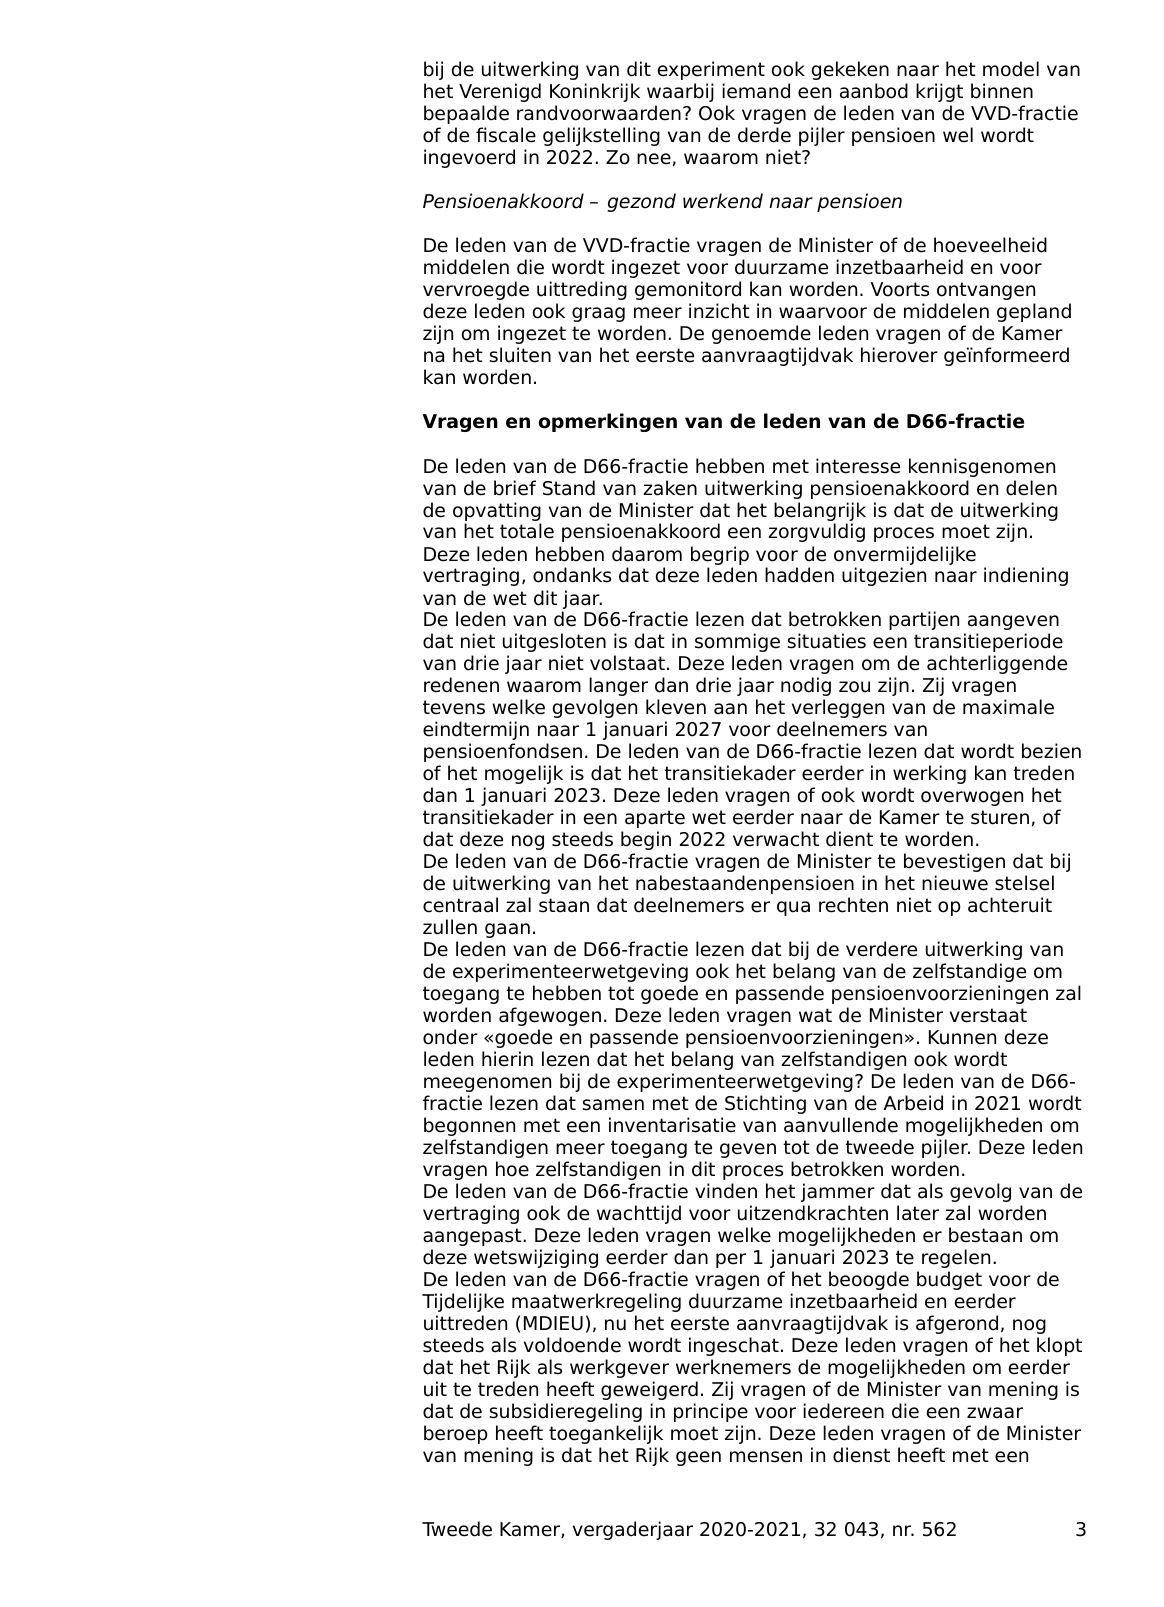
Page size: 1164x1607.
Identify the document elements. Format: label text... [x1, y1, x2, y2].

text De leden van de D66-fractie vinden het jammer dat als gevolg van de vertraging ook de wachttijd voor uitzendkrachten later zal worden aangepast. Deze leden vragen welke mogelijkheden er bestaan om deze wetswijziging eerder dan per 1 januari 2023 te regelen. [422, 1181, 1087, 1269]
text De leden van de VVD-fractie vragen de Minister of de hoeveelheid middelen die wordt ingezet voor duurzame inzetbaarheid en voor vervroegde uittreding gemonitord kan worden. Voorts ontvangen deze leden ook graag meer inzicht in waarvoor de middelen gepland zijn om ingezet te worden. De genoemde leden vragen of de Kamer na het sluiten van het eerste aanvraagtijdvak hierover geïnformeerd kan worden. [422, 235, 1087, 389]
text De leden van de D66-fractie vragen de Minister te bevestigen dat bij de uitwerking van het nabestaandenpensioen in het nieuwe stelsel centraal zal staan dat deelnemers er qua rechten niet op achteruit zullen gaan. [422, 851, 1087, 939]
text De leden van de D66-fractie lezen dat betrokken partijen aangeven dat niet uitgesloten is dat in sommige situaties een transitieperiode van drie jaar niet volstaat. Deze leden vragen om de achterliggende redenen waarom langer dan drie jaar nodig zou zijn. Zij vragen tevens welke gevolgen kleven aan het verleggen van de maximale eindtermijn naar 1 januari 2027 voor deelnemers van pensioenfondsen. De leden van de D66-fractie lezen dat wordt bezien of het mogelijk is dat het transitiekader eerder in werking kan treden dan 1 januari 2023. Deze leden vragen of ook wordt overwogen het transitiekader in een aparte wet eerder naar de Kamer te sturen, of dat deze nog steeds begin 2022 verwacht dient te worden. [422, 609, 1087, 851]
text bij de uitwerking van dit experiment ook gekeken naar het model van het Verenigd Koninkrijk waarbij iemand een aanbod krijgt binnen bepaalde randvoorwaarden? Ook vragen de leden van de VVD-fractie of de fiscale gelijkstelling van de derde pijler pensioen wel wordt ingevoerd in 2022. Zo nee, waarom niet? [422, 59, 1087, 169]
subtitle Pensioenakkoord – gezond werkend naar pensioen [422, 191, 1087, 213]
text De leden van de D66-fractie hebben met interesse kennisgenomen van de brief Stand van zaken uitwerking pensioenakkoord en delen de opvatting van de Minister dat het belangrijk is dat de uitwerking van het totale pensioenakkoord een zorgvuldig proces moet zijn. Deze leden hebben daarom begrip voor de onvermijdelijke vertraging, ondanks dat deze leden hadden uitgezien naar indiening van de wet dit jaar. [422, 456, 1087, 609]
text De leden van de D66-fractie vragen of het beoogde budget voor de Tijdelijke maatwerkregeling duurzame inzetbaarheid en eerder uittreden (MDIEU), nu het eerste aanvraagtijdvak is afgerond, nog steeds als voldoende wordt ingeschat. Deze leden vragen of het klopt dat het Rijk als werkgever werknemers de mogelijkheden om eerder uit te treden heeft geweigerd. Zij vragen of de Minister van mening is dat de subsidieregeling in principe voor iedereen die een zwaar beroep heeft toegankelijk moet zijn. Deze leden vragen of de Minister van mening is dat het Rijk geen mensen in dienst heeft met een [422, 1269, 1087, 1467]
subtitle Vragen en opmerkingen van de leden van de D66-fractie [422, 411, 1087, 433]
text De leden van de D66-fractie lezen dat bij de verdere uitwerking van de experimenteerwetgeving ook het belang van de zelfstandige om toegang te hebben tot goede en passende pensioenvoorzieningen zal worden afgewogen. Deze leden vragen wat de Minister verstaat onder «goede en passende pensioenvoorzieningen». Kunnen deze leden hierin lezen dat het belang van zelfstandigen ook wordt meegenomen bij de experimenteerwetgeving? De leden van de D66-fractie lezen dat samen met de Stichting van de Arbeid in 2021 wordt begonnen met een inventarisatie van aanvullende mogelijkheden om zelfstandigen meer toegang te geven tot de tweede pijler. Deze leden vragen hoe zelfstandigen in dit proces betrokken worden. [422, 939, 1087, 1181]
